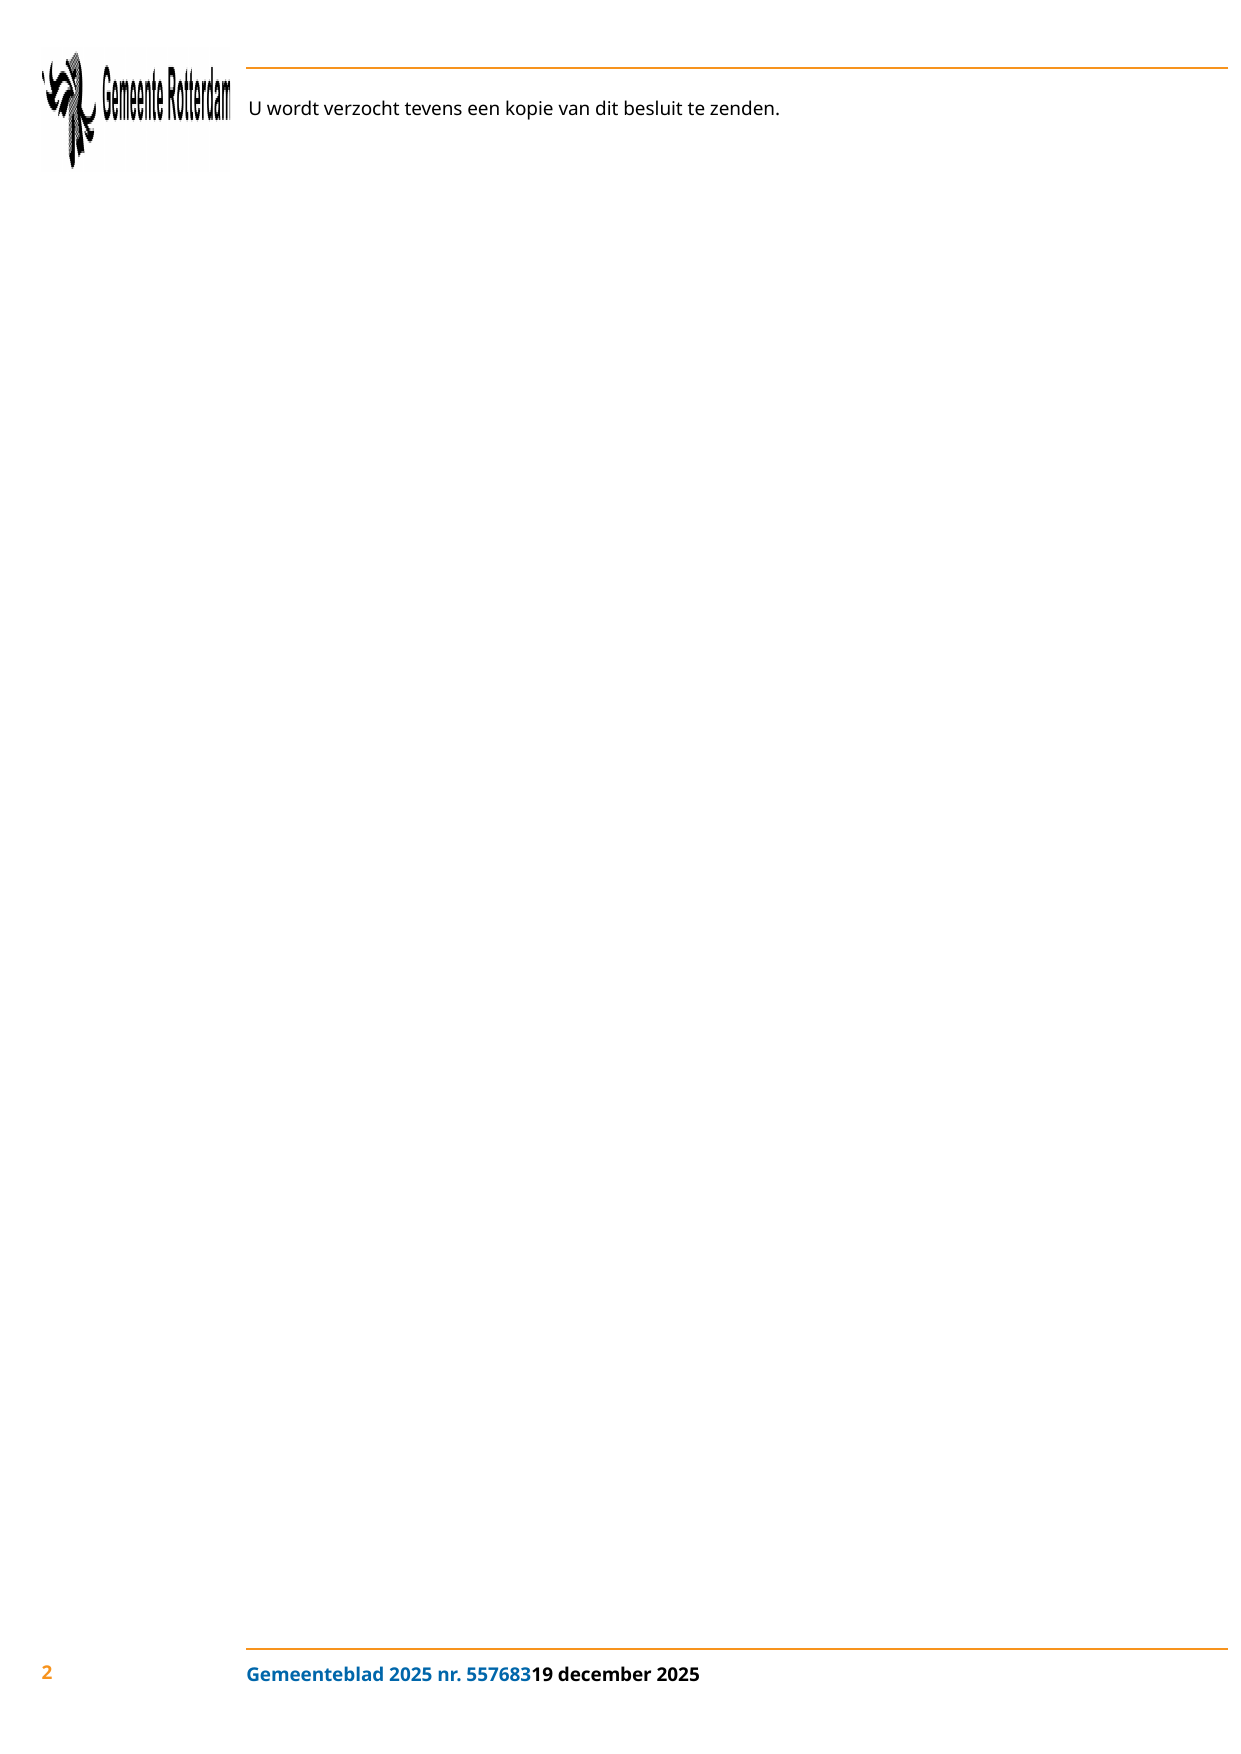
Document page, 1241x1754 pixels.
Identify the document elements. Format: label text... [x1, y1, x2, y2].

picture [41, 47, 231, 172]
text U wordt verzocht tevens een kopie van dit besluit te zenden. [248, 95, 1152, 121]
